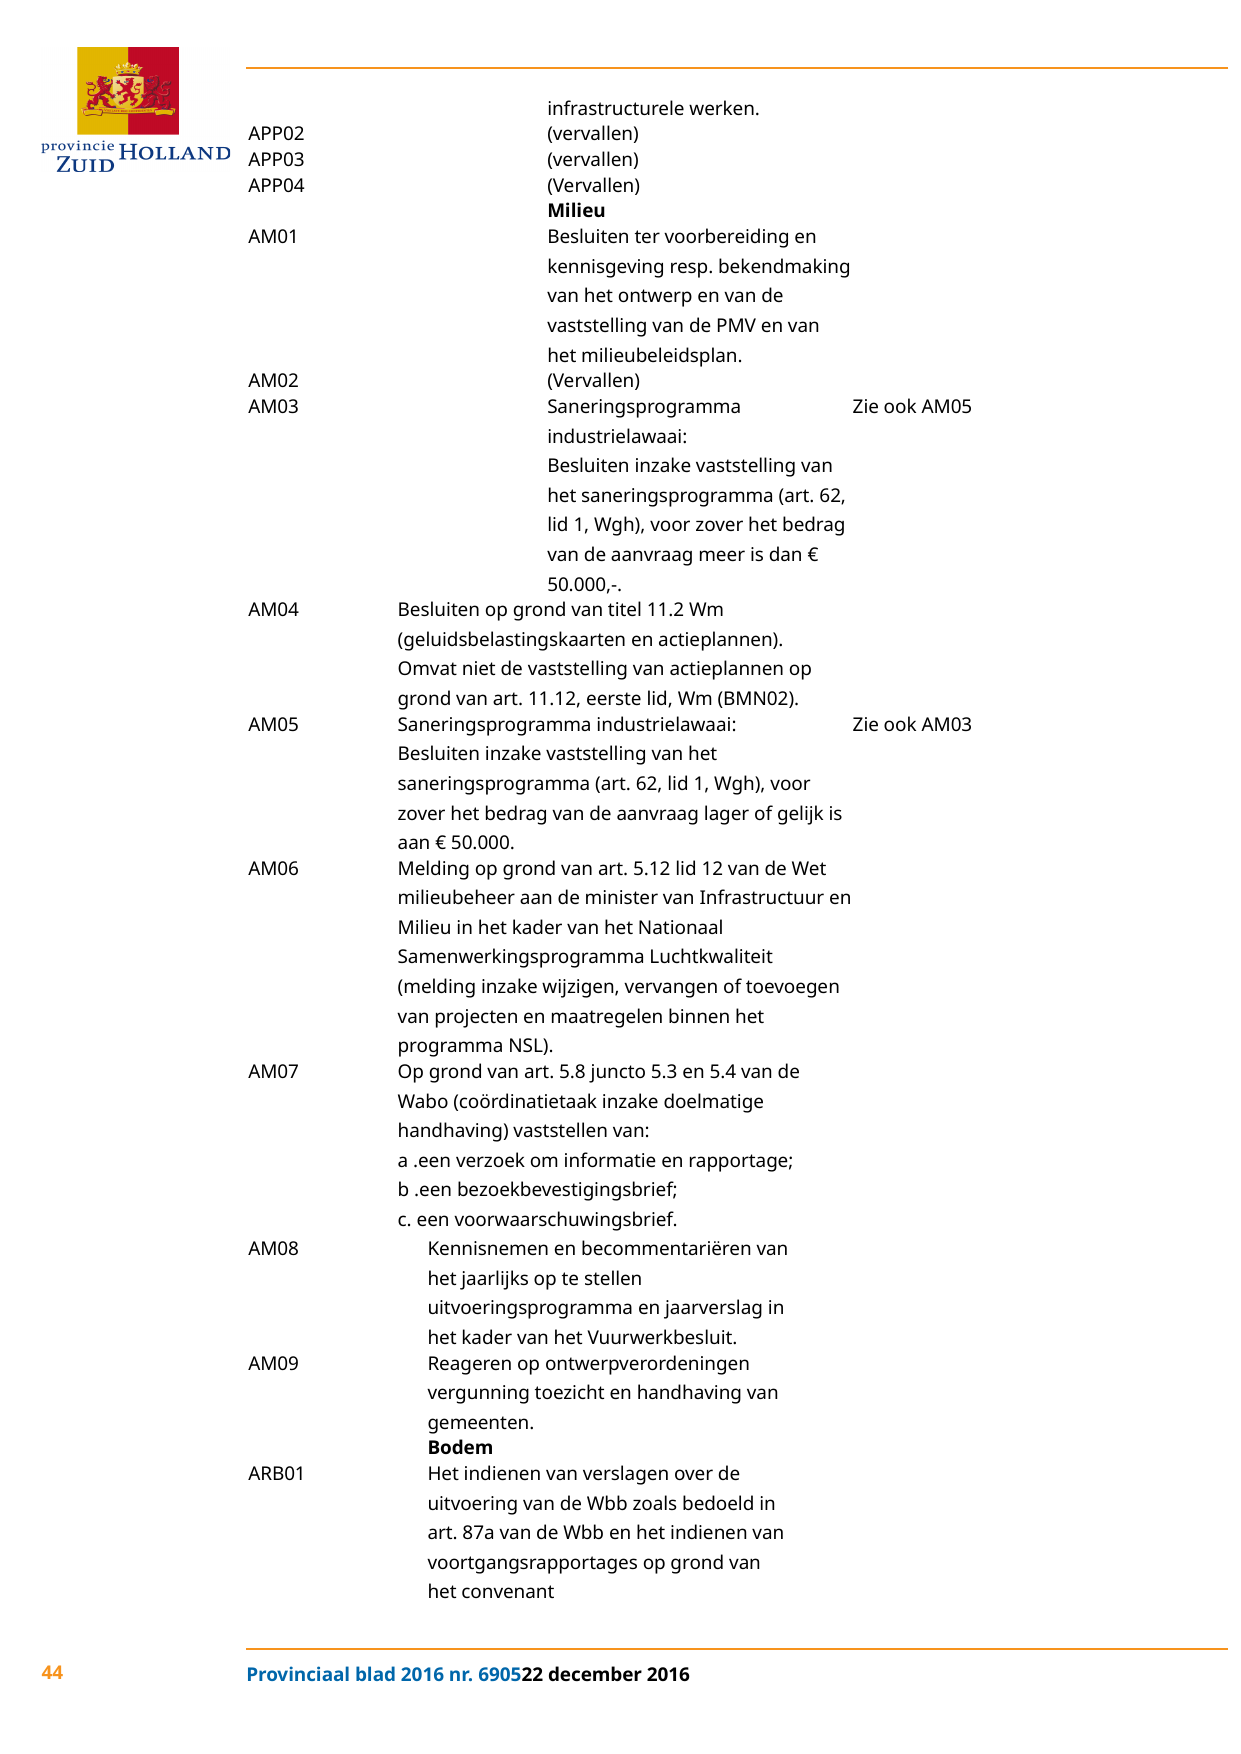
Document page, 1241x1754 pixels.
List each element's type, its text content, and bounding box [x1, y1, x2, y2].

table_cell [853, 121, 1152, 146]
table_cell (vervallen) [547, 146, 852, 172]
table_cell Besluiten ter voorbereiding en kennisgeving resp. bekendmaking van het ontwerp en van de vaststelling van de PMV en van het milieubeleidsplan. [547, 224, 852, 367]
table_cell Reageren op ontwerpverordeningen vergunning toezicht en handhaving van gemeenten. [427, 1350, 793, 1434]
table_cell Milieu [547, 198, 852, 223]
table_cell [248, 95, 547, 121]
table_cell (Vervallen) [547, 368, 852, 393]
table_cell Saneringsprogramma industrielawaai: Besluiten inzake vaststelling van het saneringsprogramma (art. 62, lid 1, Wgh), voor zover het bedrag van de aanvraag meer is dan € 50.000,-. [547, 393, 852, 596]
table_cell [853, 146, 1152, 172]
table_cell (vervallen) [547, 121, 852, 146]
table_cell AM09 [248, 1350, 427, 1434]
table_cell AM06 [248, 855, 397, 1058]
table_cell [853, 172, 1152, 198]
table_cell Besluiten op grond van titel 11.2 Wm (geluidsbelastingskaarten en actieplannen). Omvat niet de vaststelling van actieplannen op grond van art. 11.12, eerste lid, Wm (BMN02). [398, 596, 852, 711]
table_cell Saneringsprogramma industrielawaai: Besluiten inzake vaststelling van het saneringsprogramma (art. 62, lid 1, Wgh), voor zover het bedrag van de aanvraag lager of gelijk is aan € 50.000. [398, 711, 852, 855]
table_header Kennisnemen en becommentariëren van het jaarlijks op te stellen uitvoeringsprogramma en jaarverslag in het kader van het Vuurwerkbesluit. [427, 1235, 793, 1350]
table_cell [853, 95, 1152, 121]
table_cell AM04 [248, 596, 397, 711]
table_cell AM01 [248, 224, 547, 367]
table_cell [248, 198, 547, 223]
table_cell Zie ook AM03 [853, 711, 1152, 855]
table_cell [793, 1435, 1152, 1460]
picture [41, 47, 231, 172]
table_cell [853, 1058, 1152, 1232]
table_cell Zie ook AM05 [853, 393, 1152, 596]
table_cell [853, 596, 1152, 711]
table_cell infrastructurele werken. [547, 95, 852, 121]
table_cell Melding op grond van art. 5.12 lid 12 van de Wet milieubeheer aan de minister van Infrastructuur en Milieu in het kader van het Nationaal Samenwerkingsprogramma Luchtkwaliteit (melding inzake wijzigen, vervangen of toevoegen van projecten en maatregelen binnen het programma NSL). [398, 855, 852, 1058]
table_cell ARB01 [248, 1460, 427, 1604]
table_cell [853, 198, 1152, 223]
table_cell Het indienen van verslagen over de uitvoering van de Wbb zoals bedoeld in art. 87a van de Wbb en het indienen van voortgangsrapportages op grond van het convenant [427, 1460, 793, 1604]
table_cell [248, 1435, 427, 1460]
table_cell AM05 [248, 711, 397, 855]
table_cell Op grond van art. 5.8 juncto 5.3 en 5.4 van de Wabo (coördinatietaak inzake doelmatige handhaving) vaststellen van: a .een verzoek om informatie en rapportage; b .een bezoekbevestigingsbrief; c. een voorwaarschuwingsbrief. [398, 1058, 852, 1232]
table_cell APP03 [248, 146, 547, 172]
table_header AM08 [248, 1235, 427, 1350]
table_cell [793, 1350, 1152, 1434]
table_header [793, 1235, 1152, 1350]
table_cell AM03 [248, 393, 547, 596]
table_cell [853, 224, 1152, 367]
table_cell [853, 368, 1152, 393]
table_cell Bodem [427, 1435, 793, 1460]
table_cell AM07 [248, 1058, 397, 1232]
table_cell APP02 [248, 121, 547, 146]
table_cell [853, 855, 1152, 1058]
table_cell [793, 1460, 1152, 1604]
table_cell AM02 [248, 368, 547, 393]
table_cell APP04 [248, 172, 547, 198]
table_cell (Vervallen) [547, 172, 852, 198]
